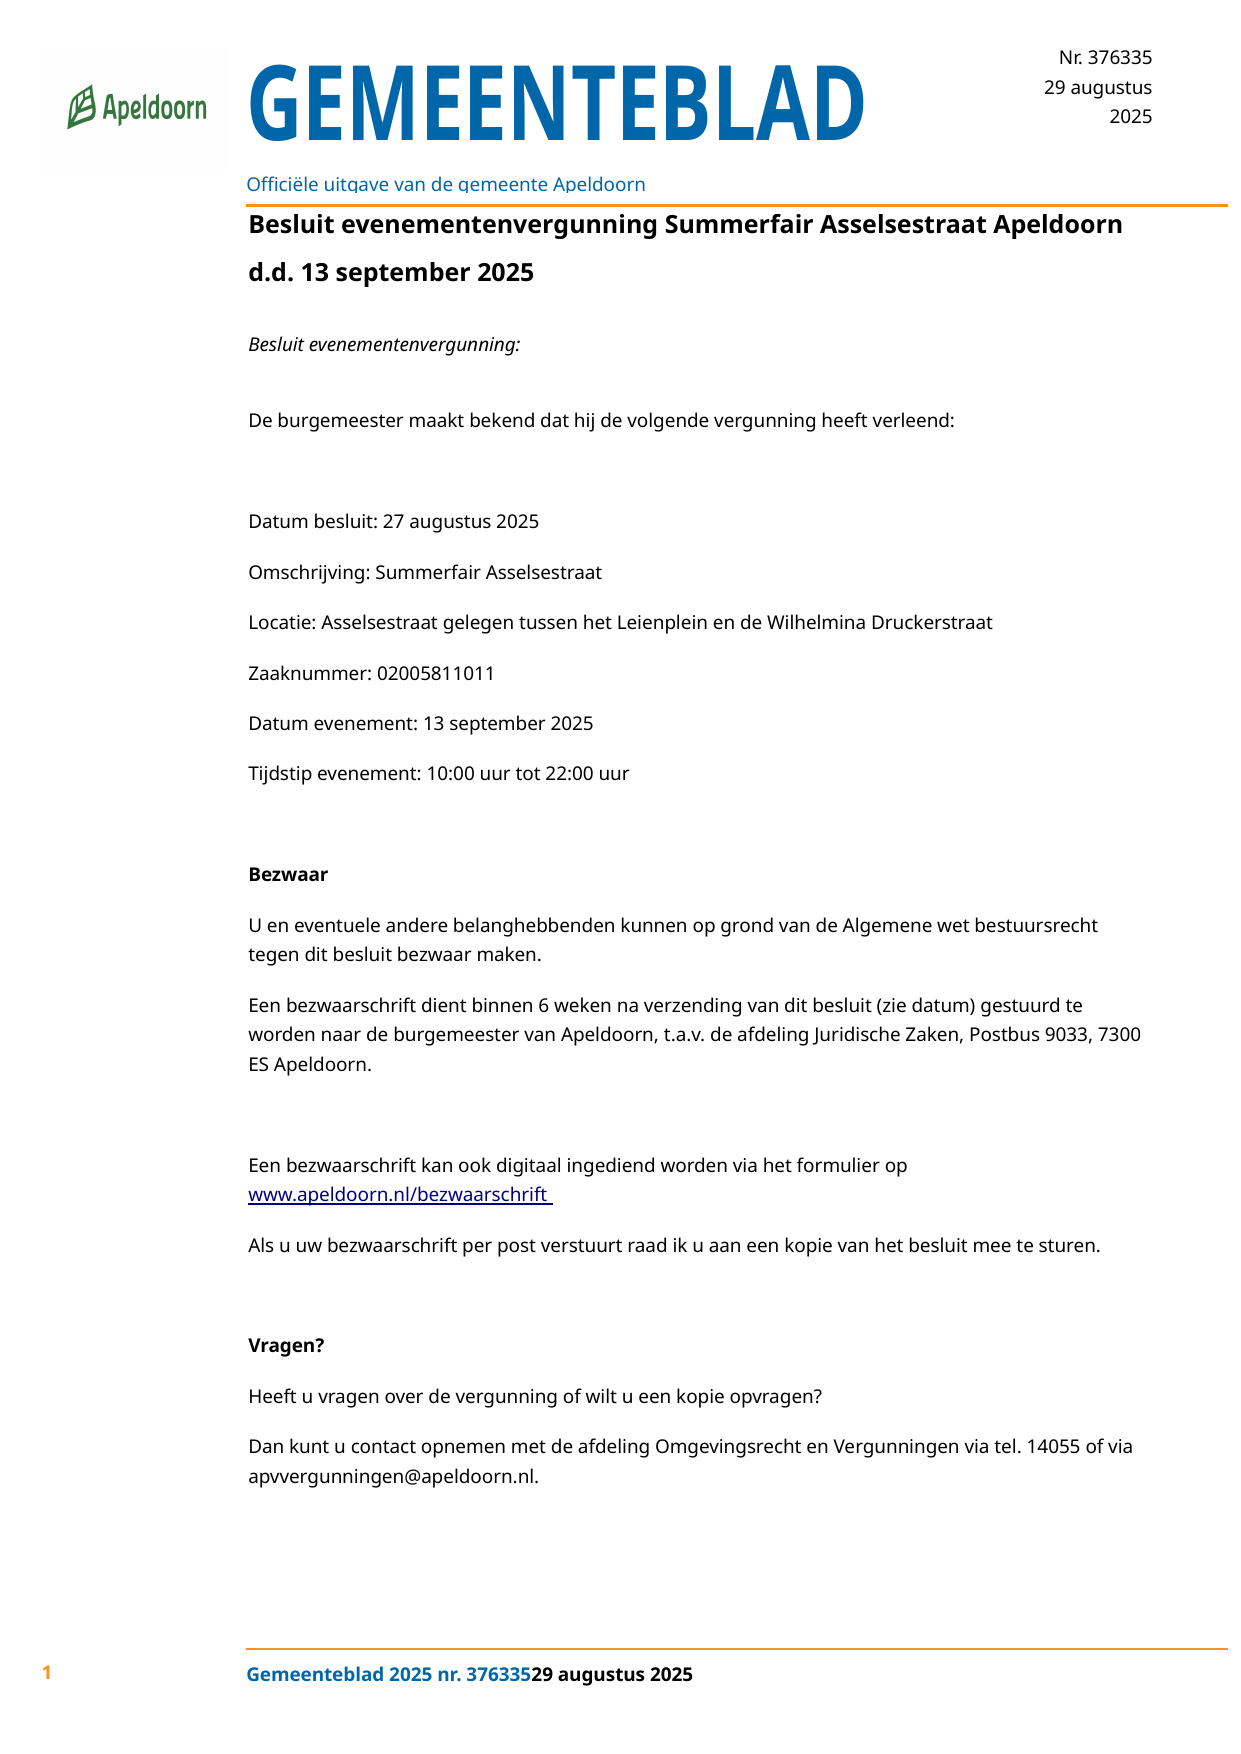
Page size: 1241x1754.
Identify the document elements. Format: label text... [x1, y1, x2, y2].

picture [41, 47, 231, 172]
text Datum besluit: 27 augustus 2025 [248, 508, 1152, 534]
text Bezwaar [248, 861, 1152, 887]
text Locatie: Asselsestraat gelegen tussen het Leienplein en de Wilhelmina Druckerstraat [248, 609, 1152, 635]
text Een bezwaarschrift dient binnen 6 weken na verzending van dit besluit (zie datum) gestuurd te worden naar de burgemeester van Apeldoorn, t.a.v. de afdeling Juridische Zaken, Postbus 9033, 7300 ES Apeldoorn. [248, 992, 1152, 1077]
text U en eventuele andere belanghebbenden kunnen op grond van de Algemene wet bestuursrecht tegen dit besluit bezwaar maken. [248, 912, 1152, 967]
text Heeft u vragen over de vergunning of wilt u een kopie opvragen? [248, 1383, 1152, 1409]
text Zaaknummer: 02005811011 [248, 660, 1152, 685]
text Als u uw bezwaarschrift per post verstuurt raad ik u aan een kopie van het besluit mee te sturen. [248, 1232, 1152, 1257]
text Vragen? [248, 1333, 1152, 1358]
text Besluit evenementenvergunning: [248, 331, 1152, 357]
text Een bezwaarschrift kan ook digitaal ingediend worden via het formulier op www.apeldoorn.nl/bezwaarschrift [248, 1152, 1152, 1207]
text Dan kunt u contact opnemen met de afdeling Omgevingsrecht en Vergunningen via tel. 14055 of via apvvergunningen@apeldoorn.nl. [248, 1433, 1152, 1489]
text Datum evenement: 13 september 2025 [248, 710, 1152, 736]
text Besluit evenementenvergunning Summerfair Asselsestraat Apeldoorn d.d. 13 september 2025 [248, 207, 1152, 288]
text Omschrijving: Summerfair Asselsestraat [248, 559, 1152, 584]
text Tijdstip evenement: 10:00 uur tot 22:00 uur [248, 761, 1152, 786]
text De burgemeester maakt bekend dat hij de volgende vergunning heeft verleend: [248, 408, 1152, 433]
